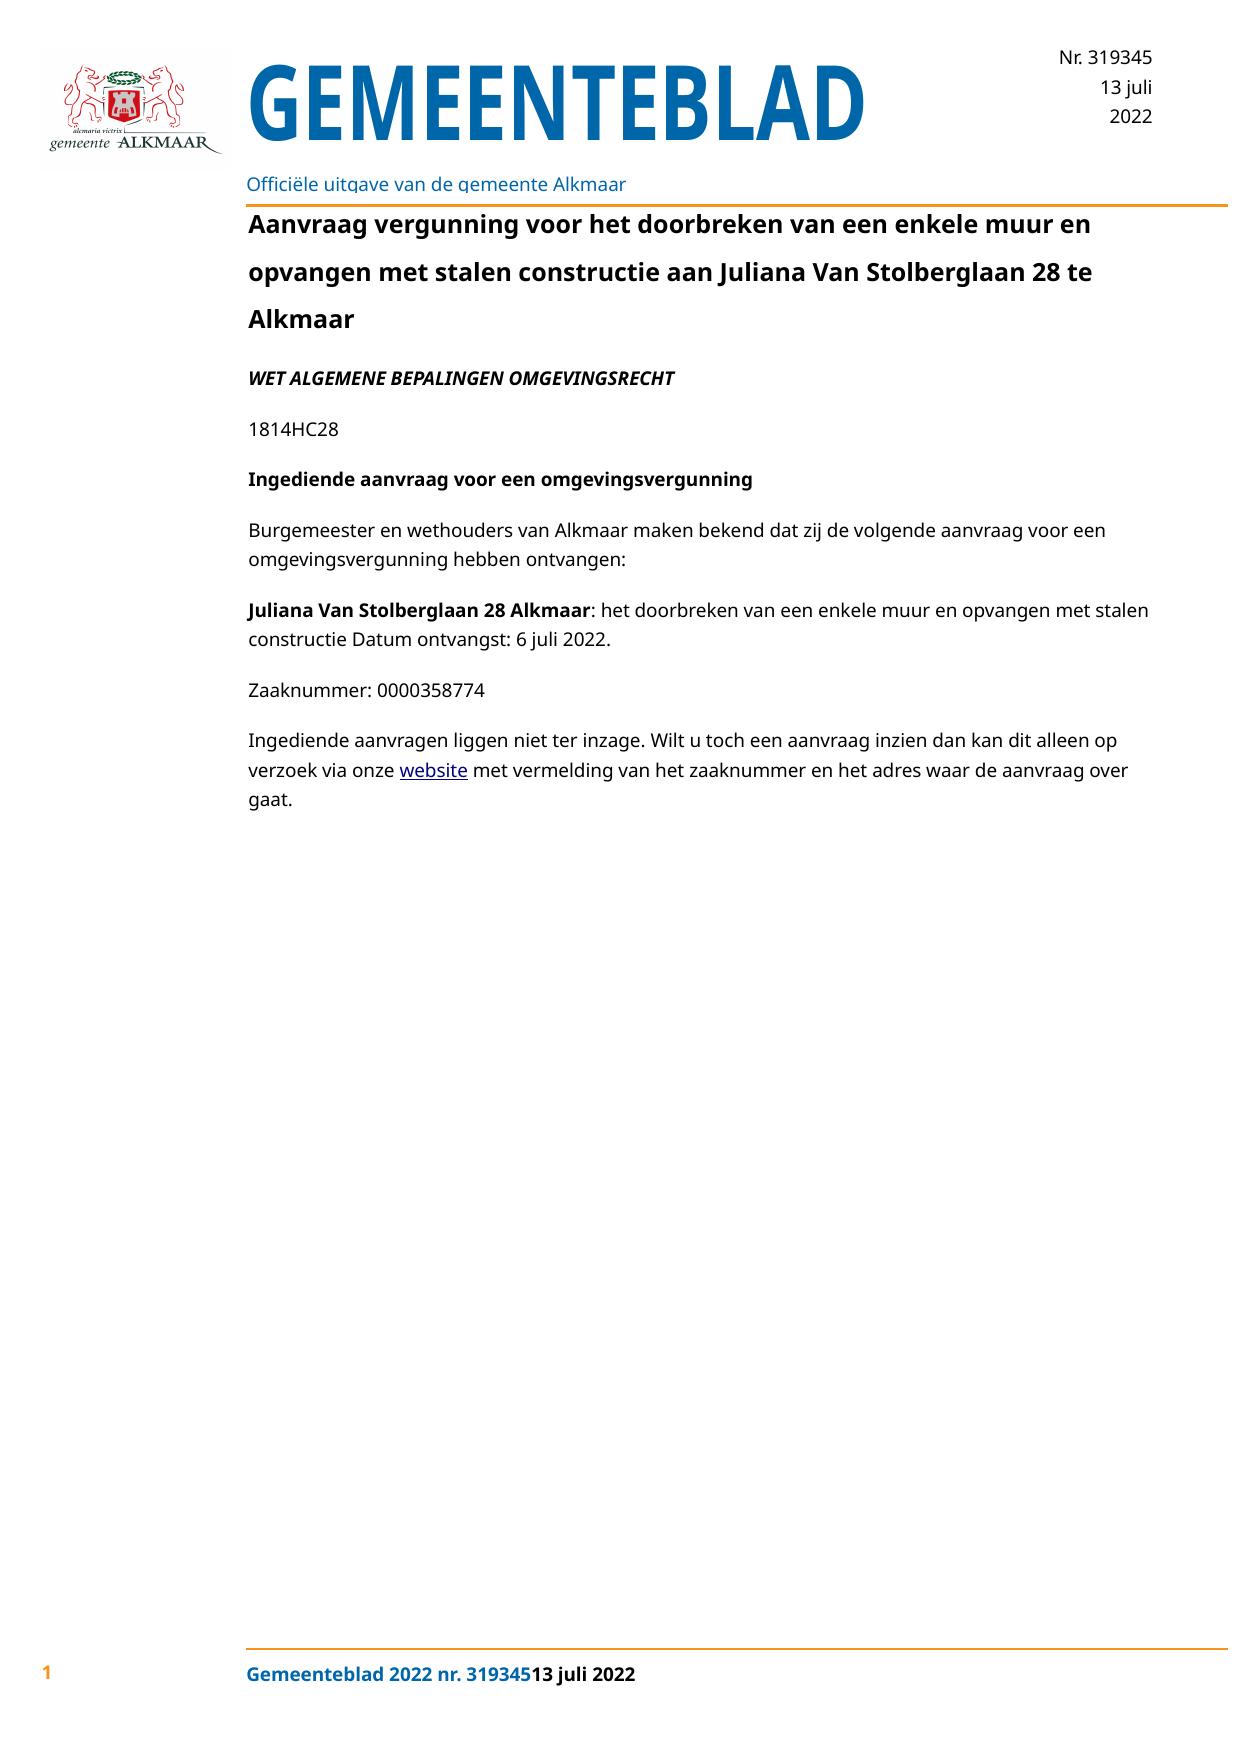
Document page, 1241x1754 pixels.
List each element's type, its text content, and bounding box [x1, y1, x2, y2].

text 1814HC28 [248, 416, 1152, 442]
text WET ALGEMENE BEPALINGEN OMGEVINGSRECHT [248, 366, 1152, 391]
text Burgemeester en wethouders van Alkmaar maken bekend dat zij de volgende aanvraag voor een omgevingsvergunning hebben ontvangen: [248, 517, 1152, 572]
picture [41, 47, 231, 172]
text Ingediende aanvraag voor een omgevingsvergunning [248, 466, 1152, 492]
text Juliana Van Stolberglaan 28 Alkmaar: het doorbreken van een enkele muur en opvangen met stalen constructie Datum ontvangst: 6 juli 2022. [248, 597, 1152, 652]
text Aanvraag vergunning voor het doorbreken van een enkele muur en opvangen met stalen constructie aan Juliana Van Stolberglaan 28 te Alkmaar [248, 207, 1152, 336]
text Zaaknummer: 0000358774 [248, 677, 1152, 702]
text Ingediende aanvragen liggen niet ter inzage. Wilt u toch een aanvraag inzien dan kan dit alleen op verzoek via onze website met vermelding van het zaaknummer en het adres waar de aanvraag over gaat. [248, 727, 1152, 812]
